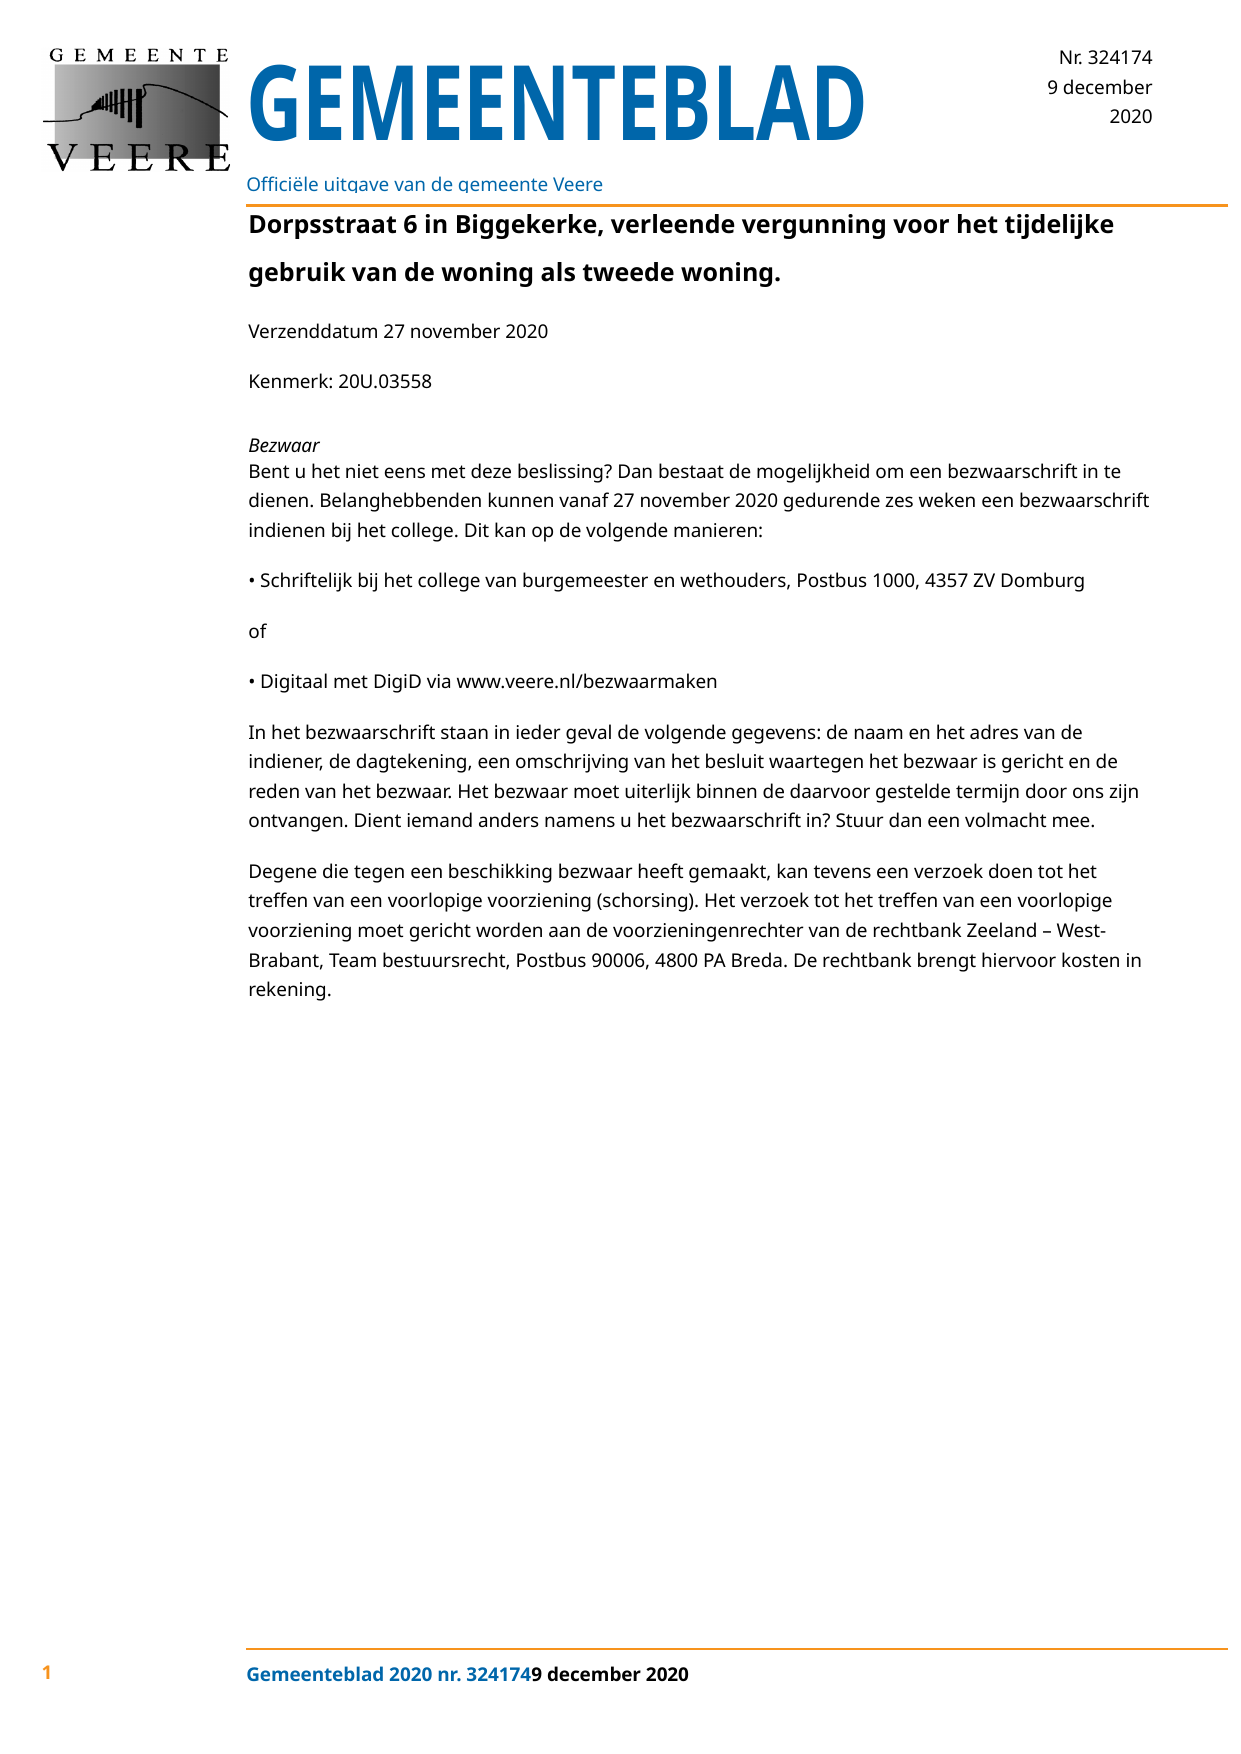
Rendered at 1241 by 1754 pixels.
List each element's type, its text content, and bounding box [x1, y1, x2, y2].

text Dorpsstraat 6 in Biggekerke, verleende vergunning voor het tijdelijke gebruik van de woning als tweede woning. [248, 207, 1152, 288]
text Verzenddatum 27 november 2020 [248, 318, 1152, 344]
text Bezwaar [248, 432, 1152, 458]
text Bent u het niet eens met deze beslissing? Dan bestaat de mogelijkheid om een bezwaarschrift in te dienen. Belanghebbenden kunnen vanaf 27 november 2020 gedurende zes weken een bezwaarschrift indienen bij het college. Dit kan op de volgende manieren: [248, 458, 1152, 543]
text • Digitaal met DigiD via www.veere.nl/bezwaarmaken [248, 668, 1152, 694]
picture [41, 47, 231, 172]
text In het bezwaarschrift staan in ieder geval de volgende gegevens: de naam en het adres van de indiener, de dagtekening, een omschrijving van het besluit waartegen het bezwaar is gericht en de reden van het bezwaar. Het bezwaar moet uiterlijk binnen de daarvoor gestelde termijn door ons zijn ontvangen. Dient iemand anders namens u het bezwaarschrift in? Stuur dan een volmacht mee. [248, 719, 1152, 833]
text Degene die tegen een beschikking bezwaar heeft gemaakt, kan tevens een verzoek doen tot het treffen van een voorlopige voorziening (schorsing). Het verzoek tot het treffen van een voorlopige voorziening moet gericht worden aan de voorzieningenrechter van de rechtbank Zeeland – West-Brabant, Team bestuursrecht, Postbus 90006, 4800 PA Breda. De rechtbank brengt hiervoor kosten in rekening. [248, 858, 1152, 1002]
text Kenmerk: 20U.03558 [248, 368, 1152, 394]
text of [248, 618, 1152, 644]
text • Schriftelijk bij het college van burgemeester en wethouders, Postbus 1000, 4357 ZV Domburg [248, 568, 1152, 593]
